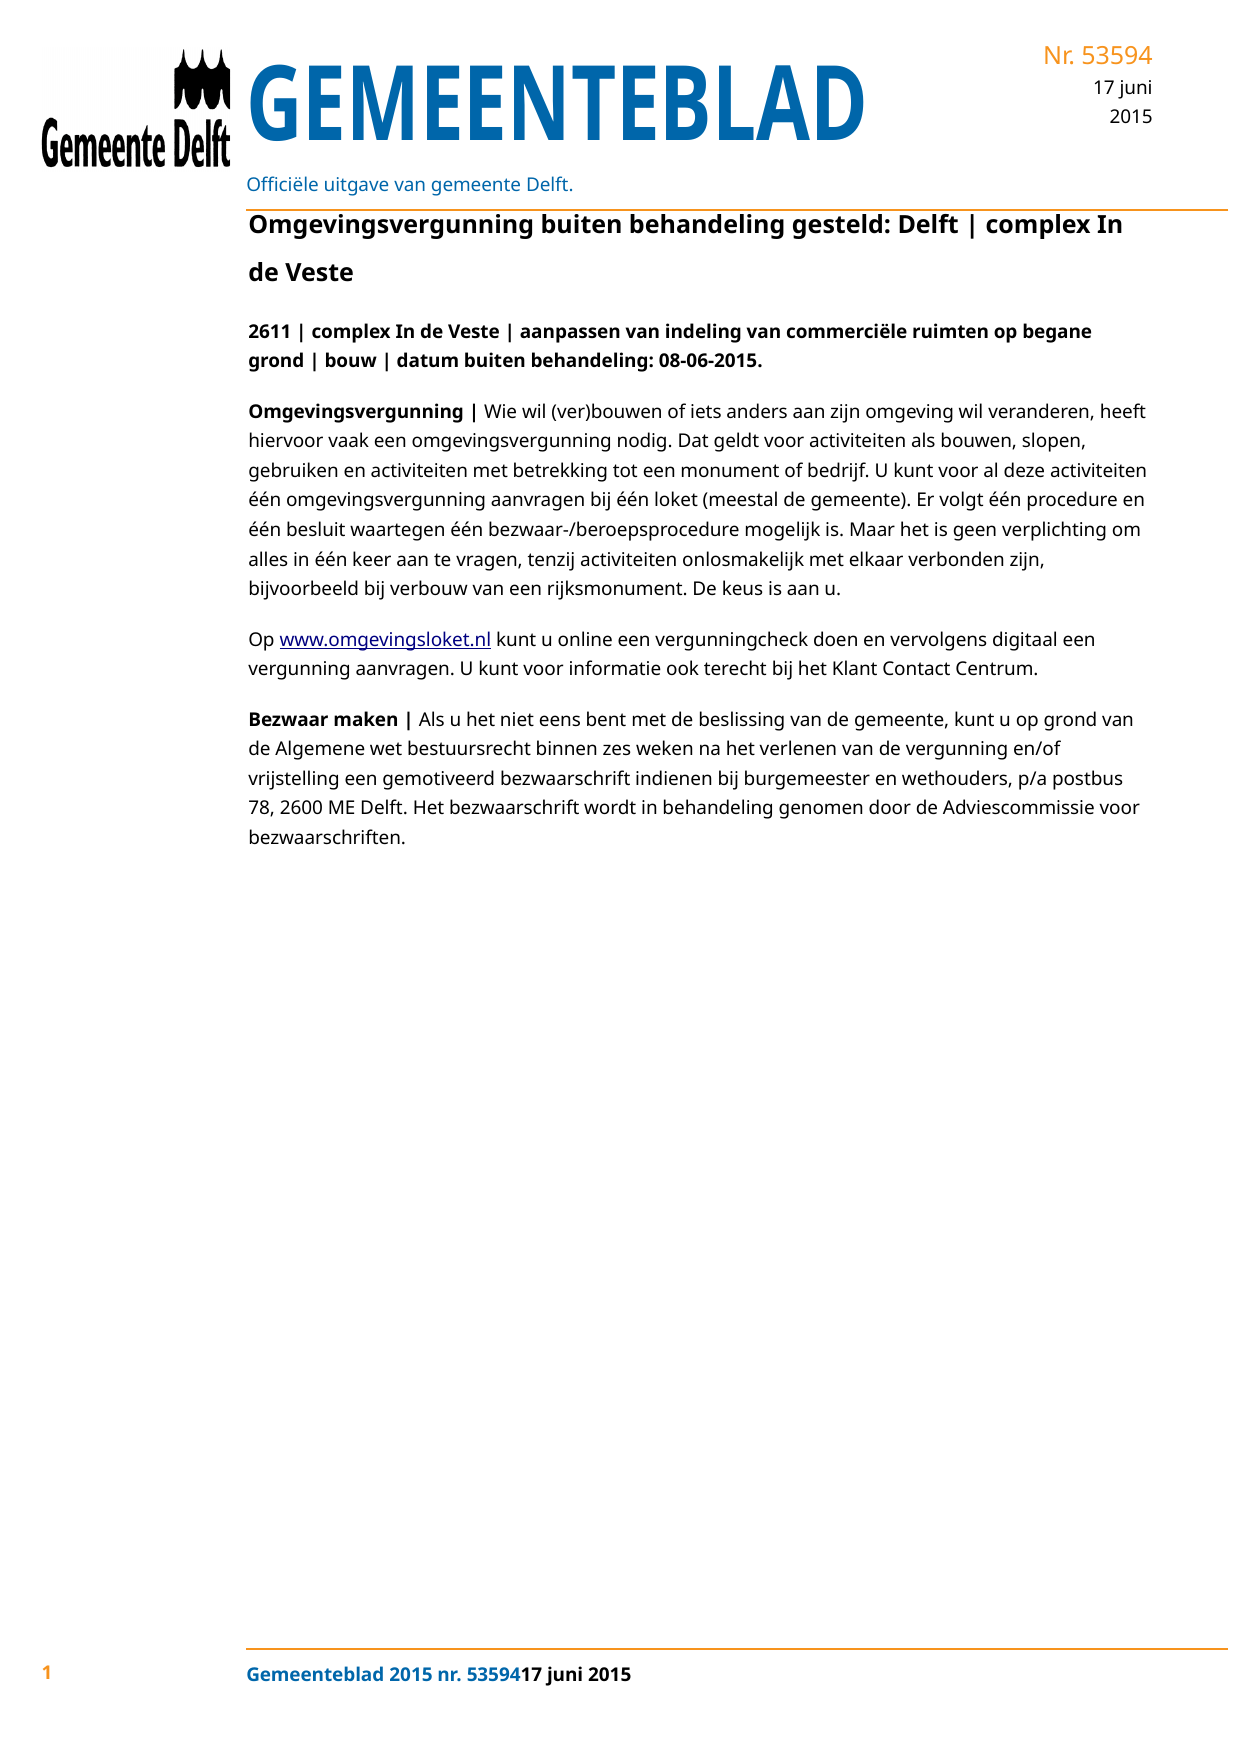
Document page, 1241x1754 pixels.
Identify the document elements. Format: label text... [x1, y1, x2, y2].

picture [41, 47, 231, 172]
text Omgevingsvergunning | Wie wil (ver)bouwen of iets anders aan zijn omgeving wil veranderen, heeft hiervoor vaak een omgevingsvergunning nodig. Dat geldt voor activiteiten als bouwen, slopen, gebruiken en activiteiten met betrekking tot een monument of bedrijf. U kunt voor al deze activiteiten één omgevingsvergunning aanvragen bij één loket (meestal de gemeente). Er volgt één procedure en één besluit waartegen één bezwaar-/beroepsprocedure mogelijk is. Maar het is geen verplichting om alles in één keer aan te vragen, tenzij activiteiten onlosmakelijk met elkaar verbonden zijn, bijvoorbeeld bij verbouw van een rijksmonument. De keus is aan u. [248, 398, 1152, 601]
text 2611 | complex In de Veste | aanpassen van indeling van commerciële ruimten op begane grond | bouw | datum buiten behandeling: 08-06-2015. [248, 318, 1152, 373]
text Omgevingsvergunning buiten behandeling gesteld: Delft | complex In de Veste [248, 211, 1152, 288]
text Op www.omgevingsloket.nl kunt u online een vergunningcheck doen en vervolgens digitaal een vergunning aanvragen. U kunt voor informatie ook terecht bij het Klant Contact Centrum. [248, 626, 1152, 681]
text Bezwaar maken | Als u het niet eens bent met de beslissing van de gemeente, kunt u op grond van de Algemene wet bestuursrecht binnen zes weken na het verlenen van de vergunning en/of vrijstelling een gemotiveerd bezwaarschrift indienen bij burgemeester en wethouders, p/a postbus 78, 2600 ME Delft. Het bezwaarschrift wordt in behandeling genomen door de Adviescommissie voor bezwaarschriften. [248, 706, 1152, 850]
